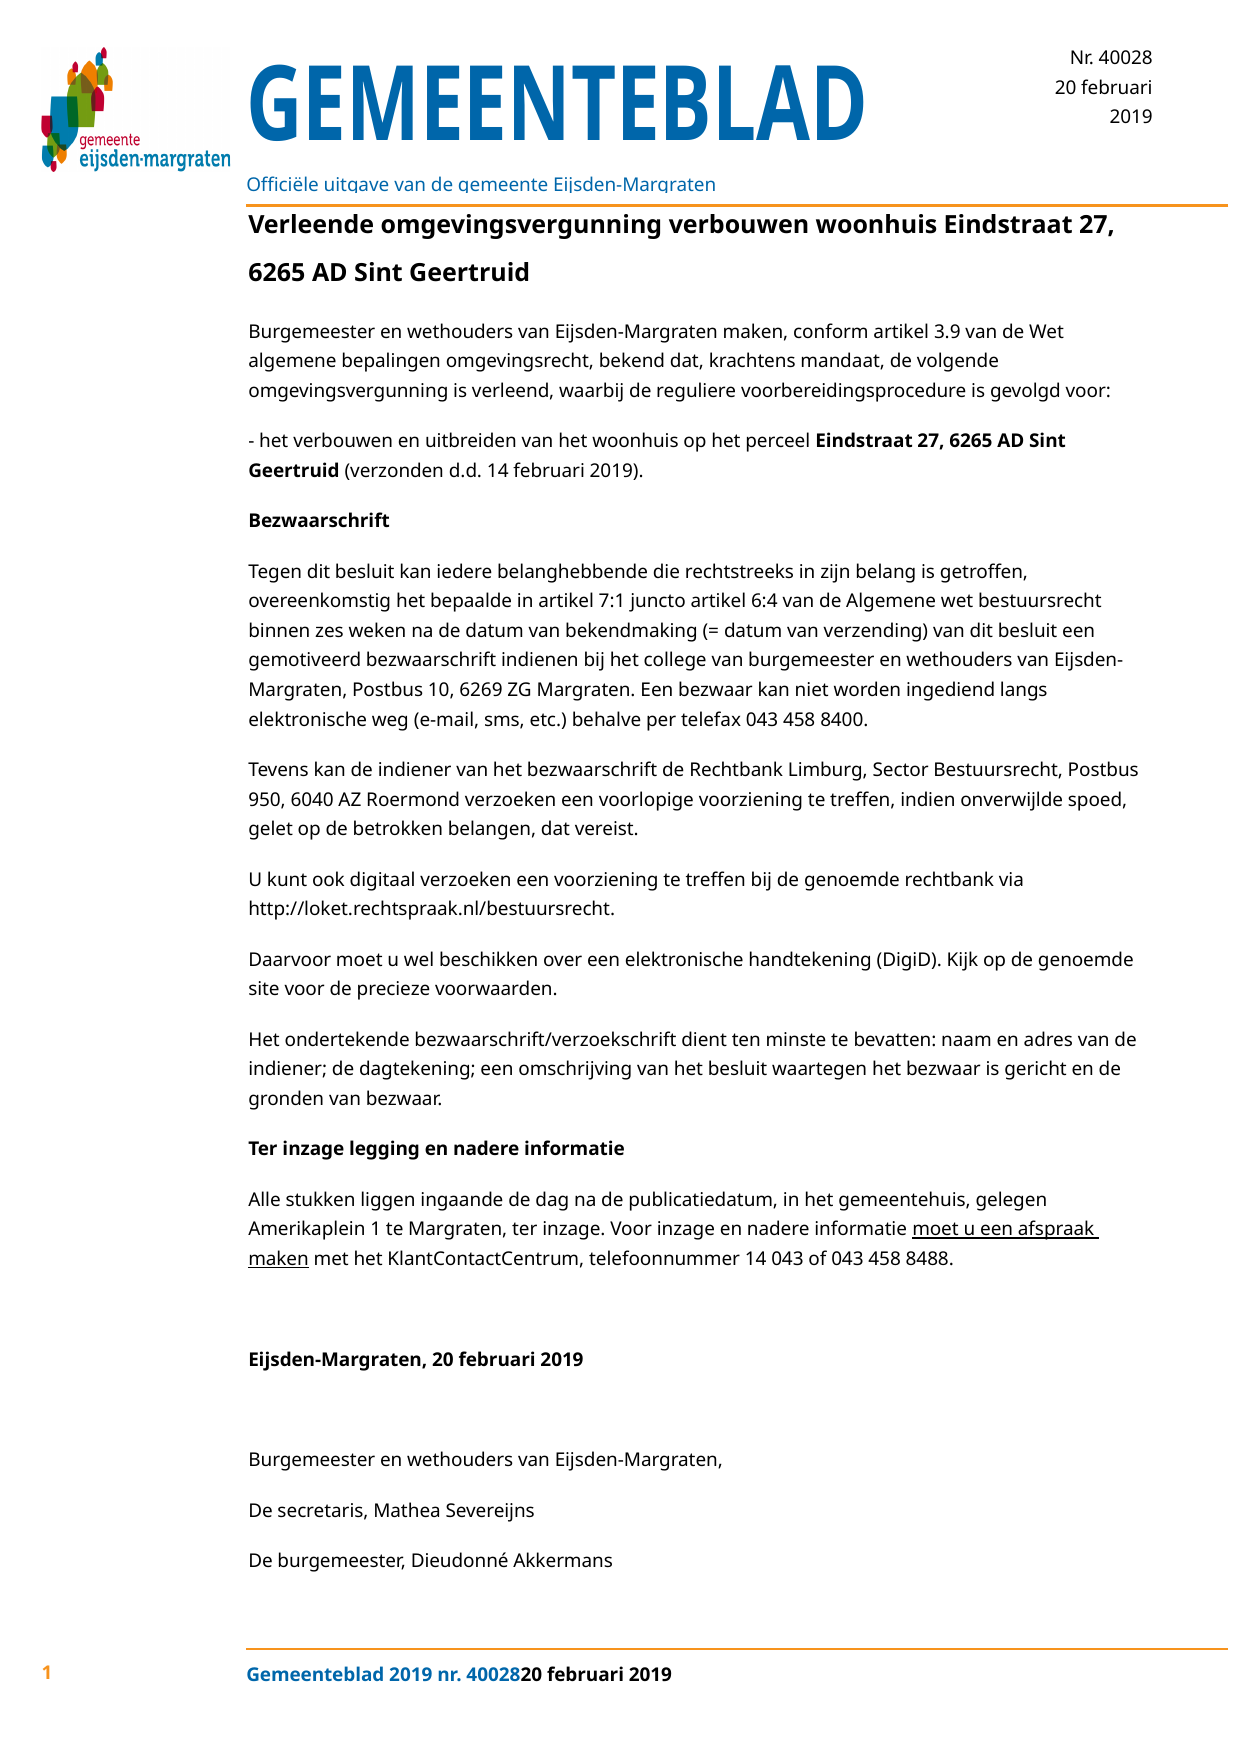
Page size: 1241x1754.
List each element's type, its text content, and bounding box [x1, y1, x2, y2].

text Eijsden-Margraten, 20 februari 2019 [248, 1346, 1152, 1372]
text U kunt ook digitaal verzoeken een voorziening te treffen bij de genoemde rechtbank via http://loket.rechtspraak.nl/bestuursrecht. [248, 866, 1152, 921]
text Daarvoor moet u wel beschikken over een elektronische handtekening (DigiD). Kijk op de genoemde site voor de precieze voorwaarden. [248, 946, 1152, 1001]
text Alle stukken liggen ingaande de dag na de publicatiedatum, in het gemeentehuis, gelegen Amerikaplein 1 te Margraten, ter inzage. Voor inzage en nadere informatie moet u een afspraak maken met het KlantContactCentrum, telefoonnummer 14 043 of 043 458 8488. [248, 1186, 1152, 1271]
text Tegen dit besluit kan iedere belanghebbende die rechtstreeks in zijn belang is getroffen, overeenkomstig het bepaalde in artikel 7:1 juncto artikel 6:4 van de Algemene wet bestuursrecht binnen zes weken na de datum van bekendmaking (= datum van verzending) van dit besluit een gemotiveerd bezwaarschrift indienen bij het college van burgemeester en wethouders van Eijsden-Margraten, Postbus 10, 6269 ZG Margraten. Een bezwaar kan niet worden ingediend langs elektronische weg (e-mail, sms, etc.) behalve per telefax 043 458 8400. [248, 558, 1152, 732]
text - het verbouwen en uitbreiden van het woonhuis op het perceel Eindstraat 27, 6265 AD Sint Geertruid (verzonden d.d. 14 februari 2019). [248, 427, 1152, 483]
text Burgemeester en wethouders van Eijsden-Margraten maken, conform artikel 3.9 van de Wet algemene bepalingen omgevingsrecht, bekend dat, krachtens mandaat, de volgende omgevingsvergunning is verleend, waarbij de reguliere voorbereidingsprocedure is gevolgd voor: [248, 318, 1152, 403]
picture [41, 47, 231, 172]
text Ter inzage legging en nadere informatie [248, 1135, 1152, 1161]
text Het ondertekende bezwaarschrift/verzoekschrift dient ten minste te bevatten: naam en adres van de indiener; de dagtekening; een omschrijving van het besluit waartegen het bezwaar is gericht en de gronden van bezwaar. [248, 1026, 1152, 1111]
text Verleende omgevingsvergunning verbouwen woonhuis Eindstraat 27, 6265 AD Sint Geertruid [248, 207, 1152, 288]
text Tevens kan de indiener van het bezwaarschrift de Rechtbank Limburg, Sector Bestuursrecht, Postbus 950, 6040 AZ Roermond verzoeken een voorlopige voorziening te treffen, indien onverwijlde spoed, gelet op de betrokken belangen, dat vereist. [248, 756, 1152, 841]
text Bezwaarschrift [248, 507, 1152, 533]
text De burgemeester, Dieudonné Akkermans [248, 1547, 1152, 1573]
text Burgemeester en wethouders van Eijsden-Margraten, [248, 1447, 1152, 1472]
text De secretaris, Mathea Severeijns [248, 1497, 1152, 1523]
